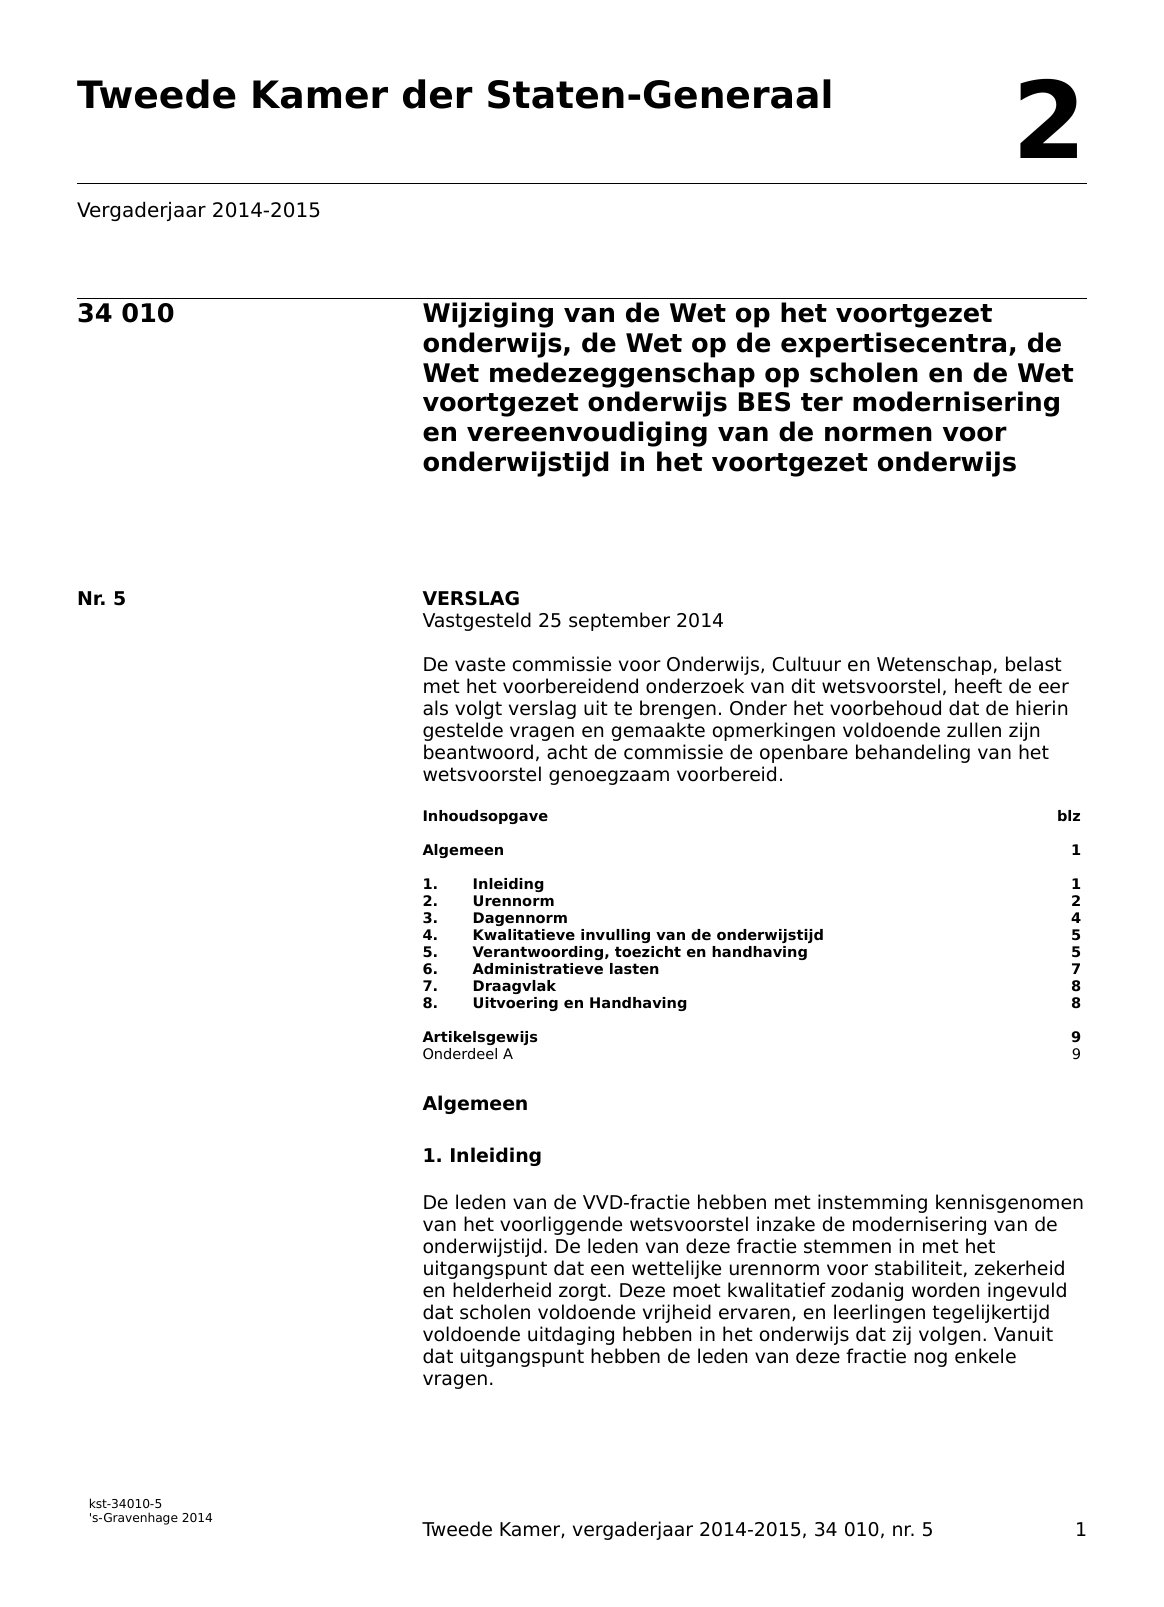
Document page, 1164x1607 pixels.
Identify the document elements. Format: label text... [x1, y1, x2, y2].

table_cell 1. [422, 876, 467, 893]
table_cell [1028, 825, 1087, 842]
table_cell 2. [422, 893, 467, 910]
table_cell 4 [1028, 910, 1087, 927]
table_cell [467, 1012, 1028, 1029]
table_cell Algemeen [422, 842, 1028, 859]
table_cell 8 [1028, 978, 1087, 995]
table_header Tweede Kamer der Staten-Generaal [77, 59, 886, 183]
table_cell [467, 859, 1028, 876]
table_cell Verantwoording, toezicht en handhaving [467, 944, 1028, 961]
table_cell 7. [422, 978, 467, 995]
text De leden van de VVD-fractie hebben met instemming kennisgenomen van het voorliggende wetsvoorstel inzake de modernisering van de onderwijstijd. De leden van deze fractie stemmen in met het uitgangspunt dat een wettelijke urennorm voor stabiliteit, zekerheid en helderheid zorgt. Deze moet kwalitatief zodanig worden ingevuld dat scholen voldoende vrijheid ervaren, en leerlingen tegelijkertijd voldoende uitdaging hebben in het onderwijs dat zij volgen. Vanuit dat uitgangspunt hebben de leden van deze fractie nog enkele vragen. [422, 1192, 1087, 1389]
table_cell 5 [1028, 944, 1087, 961]
subtitle 1. Inleiding [422, 1145, 1087, 1167]
table_cell Onderdeel A [422, 1046, 1028, 1063]
table_header 2 [886, 59, 1087, 183]
table_cell [1028, 859, 1087, 876]
table_cell Uitvoering en Handhaving [467, 995, 1028, 1012]
table_cell 5 [1028, 927, 1087, 944]
table_cell 7 [1028, 961, 1087, 978]
text Vastgesteld 25 september 2014 [422, 610, 1087, 632]
table_cell [422, 1012, 467, 1029]
subtitle 34 010 Wijziging van de Wet op het voortgezet onderwijs, de Wet op de expertisecentra, de Wet medezeggenschap op scholen en de Wet voortgezet onderwijs BES ter modernisering en vereenvoudiging van de normen voor onderwijstijd in het voortgezet onderwijs [77, 299, 1087, 477]
table_cell Artikelsgewijs [422, 1029, 1028, 1046]
text De vaste commissie voor Onderwijs, Cultuur en Wetenschap, belast met het voorbereidend onderzoek van dit wetsvoorstel, heeft de eer als volgt verslag uit te brengen. Onder het voorbehoud dat de hierin gestelde vragen en gemaakte opmerkingen voldoende zullen zijn beantwoord, acht de commissie de openbare behandeling van het wetsvoorstel genoegzaam voorbereid. [422, 654, 1087, 786]
table_cell 3. [422, 910, 467, 927]
table_cell Kwalitatieve invulling van de onderwijstijd [467, 927, 1028, 944]
table_cell [422, 825, 467, 842]
subtitle Nr. 5 VERSLAG [77, 588, 1087, 610]
table_cell [467, 825, 1028, 842]
table_cell 6. [422, 961, 467, 978]
table_cell Dagennorm [467, 910, 1028, 927]
table_cell Urennorm [467, 893, 1028, 910]
table_cell Inleiding [467, 876, 1028, 893]
table_cell 8. [422, 995, 467, 1012]
table_cell 1 [1028, 842, 1087, 859]
table_cell [422, 859, 467, 876]
table_cell [1028, 1012, 1087, 1029]
table_cell Vergaderjaar 2014-2015 [77, 184, 1087, 298]
table_cell Draagvlak [467, 978, 1028, 995]
table_header Inhoudsopgave [422, 808, 1028, 825]
table_cell 1 [1028, 876, 1087, 893]
table_cell 4. [422, 927, 467, 944]
table_cell 9 [1028, 1046, 1087, 1063]
text 's-Gravenhage 2014 [88, 1511, 323, 1525]
table_header blz [1028, 808, 1087, 825]
table_cell 5. [422, 944, 467, 961]
table_cell Administratieve lasten [467, 961, 1028, 978]
text kst-34010-5 [88, 1497, 323, 1511]
table_cell 2 [1028, 893, 1087, 910]
table_cell 8 [1028, 995, 1087, 1012]
table_cell 9 [1028, 1029, 1087, 1046]
subtitle Algemeen [422, 1093, 1087, 1115]
